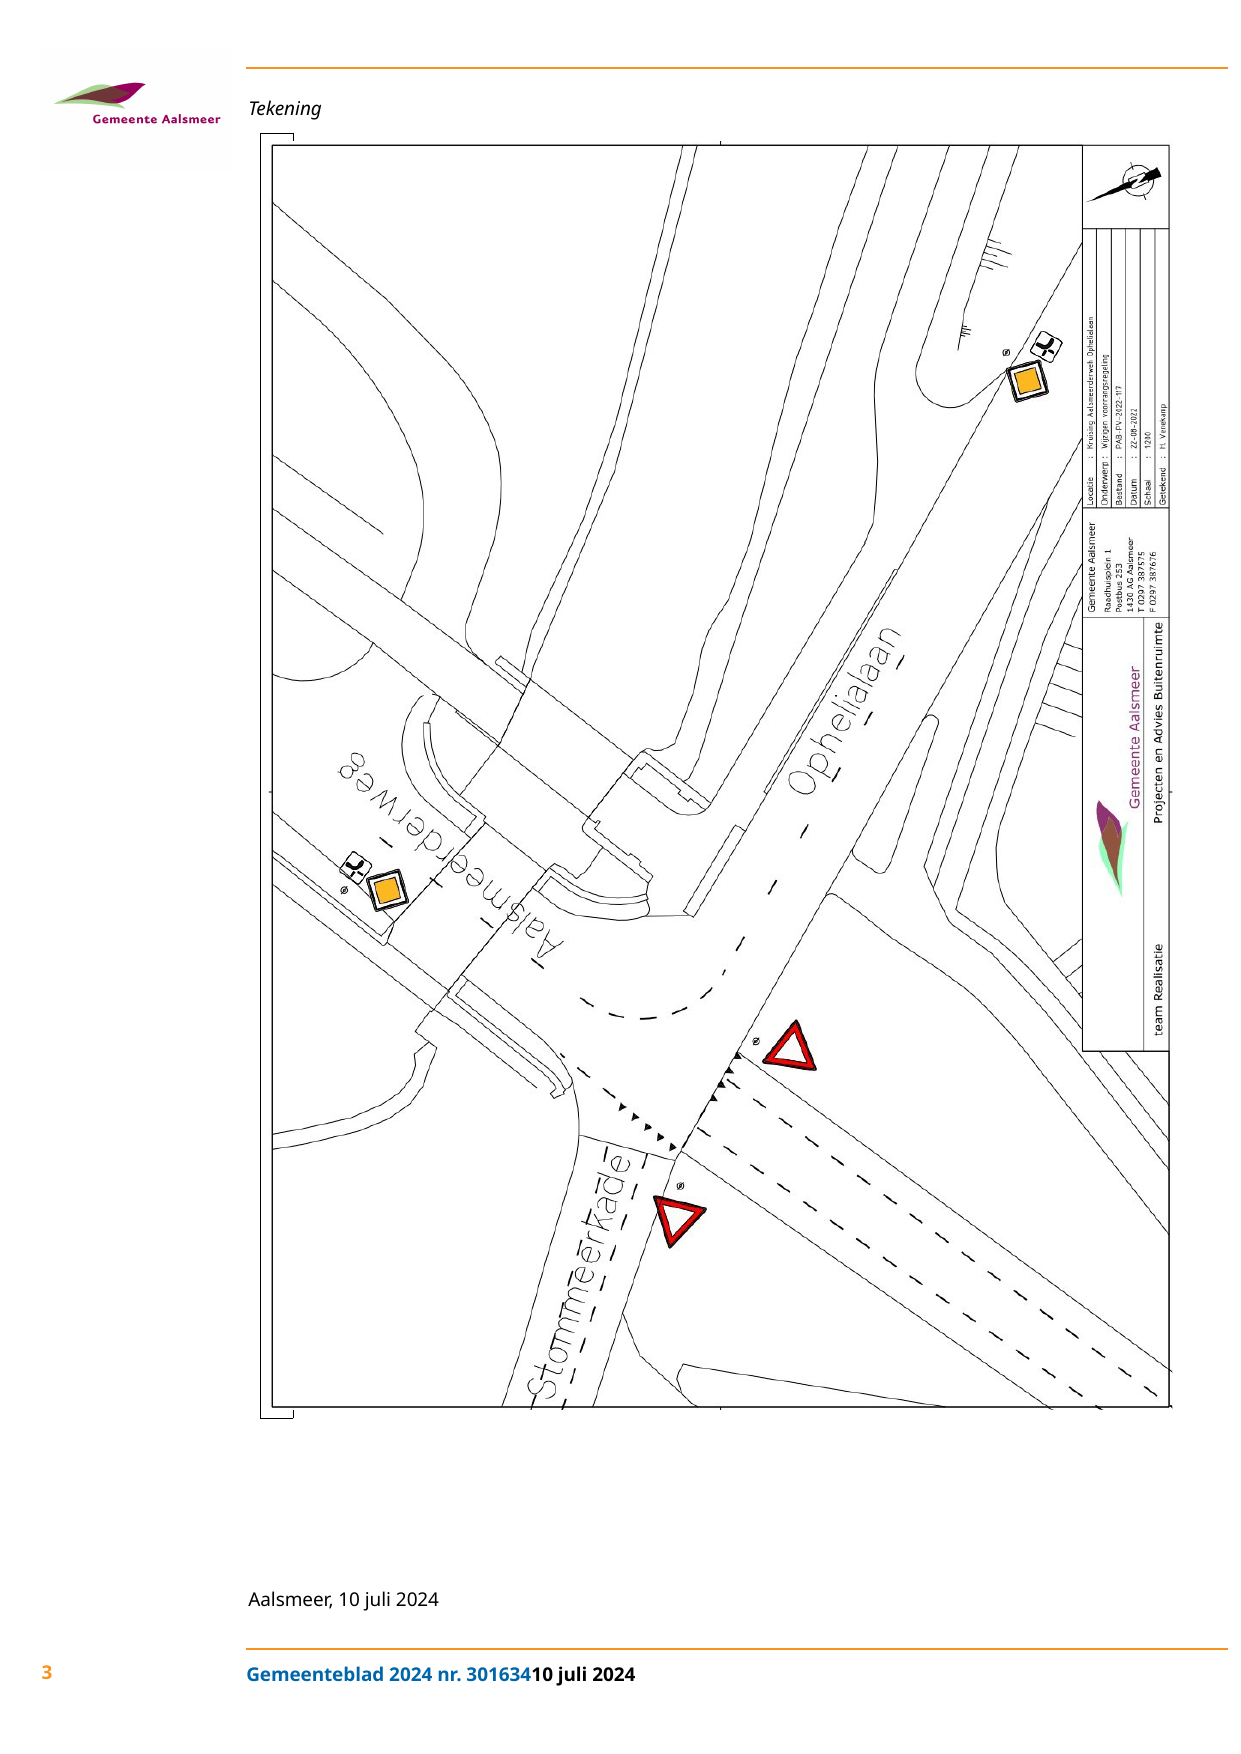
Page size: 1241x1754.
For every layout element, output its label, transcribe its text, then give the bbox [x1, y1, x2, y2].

picture [41, 47, 231, 172]
text Tekening [248, 95, 1152, 121]
picture [268, 141, 1173, 1410]
text Aalsmeer, 10 juli 2024 [248, 1586, 1152, 1612]
